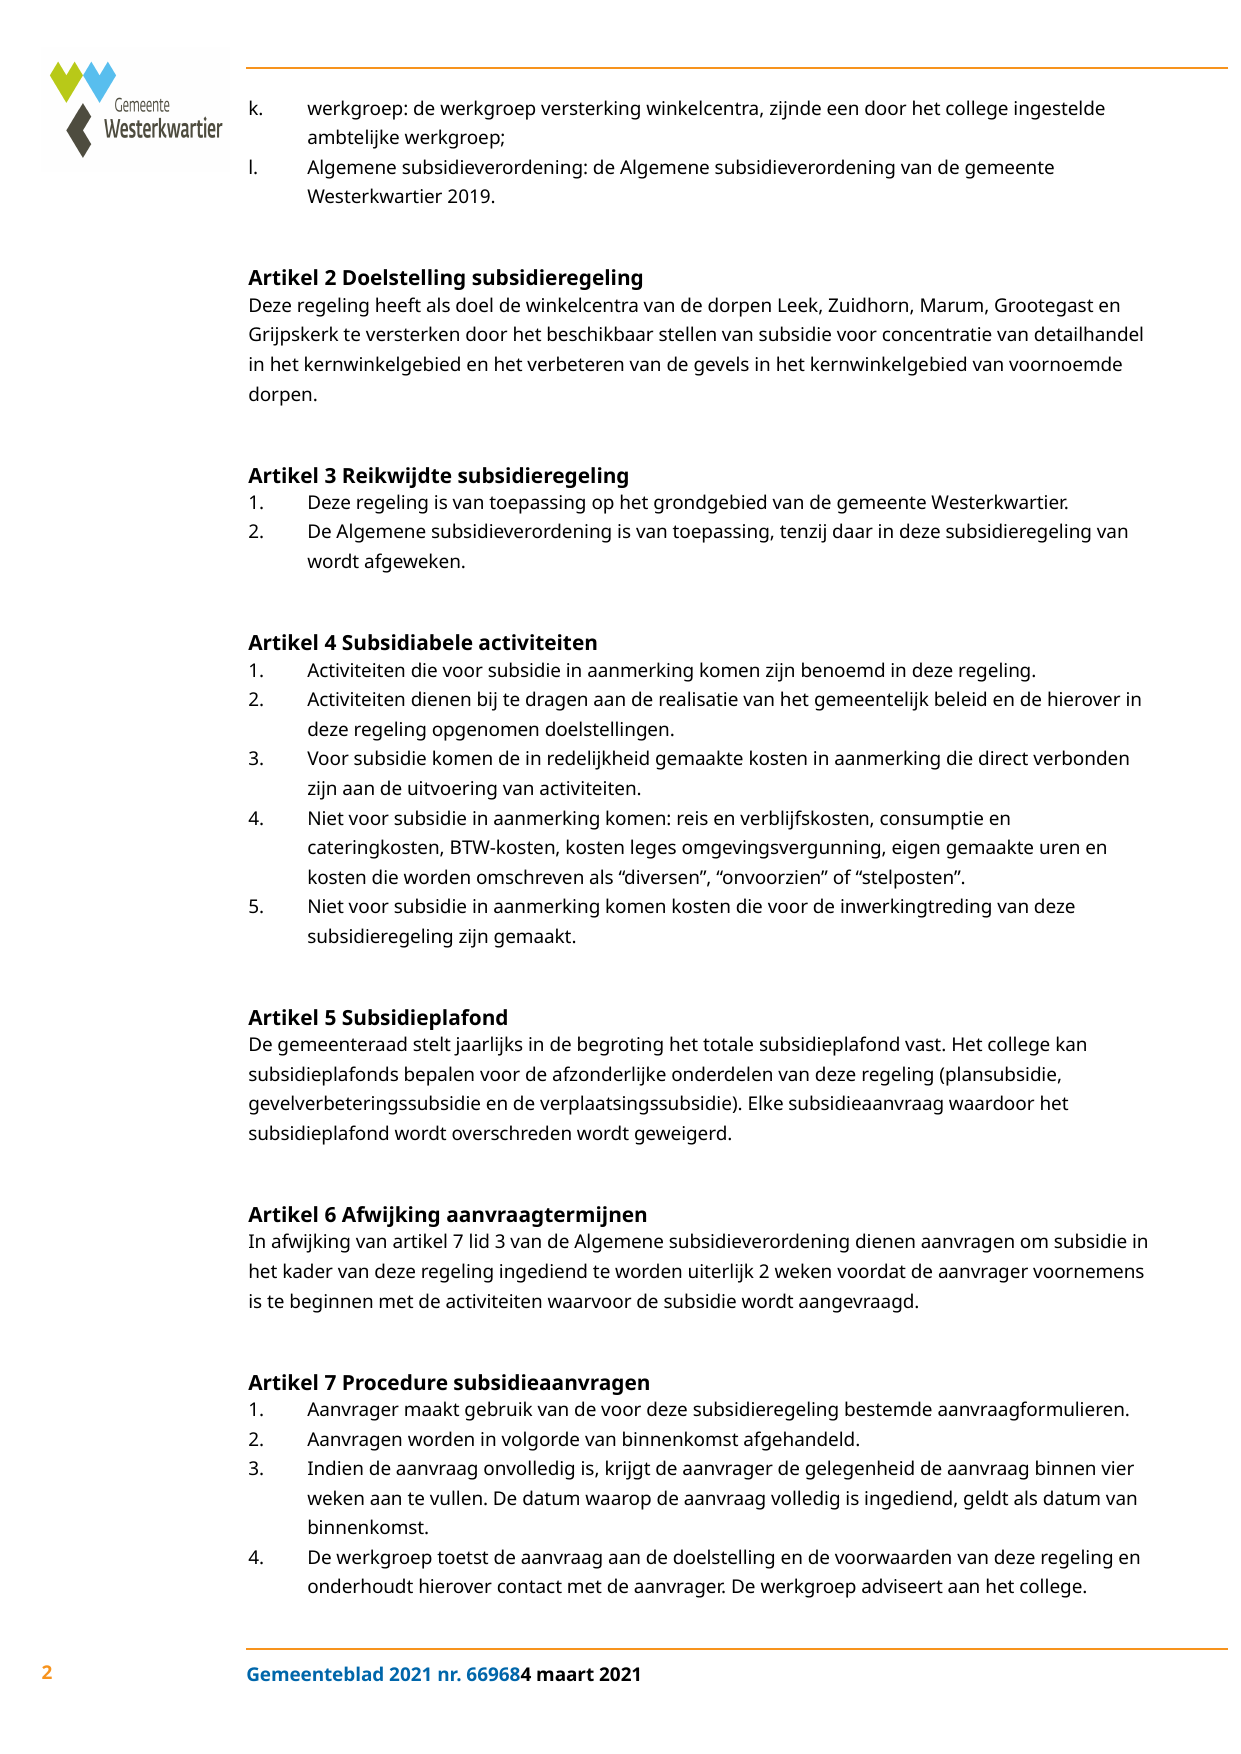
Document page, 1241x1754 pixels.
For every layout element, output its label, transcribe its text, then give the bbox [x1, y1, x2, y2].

list Activiteiten dienen bij te dragen aan de realisatie van het gemeentelijk beleid en de hierover in deze regeling opgenomen doelstellingen. [248, 686, 1152, 742]
text Artikel 6 Afwijking aanvraagtermijnen [248, 1200, 1152, 1229]
text Artikel 7 Procedure subsidieaanvragen [248, 1368, 1152, 1396]
text Artikel 4 Subsidiabele activiteiten [248, 628, 1152, 657]
list werkgroep: de werkgroep versterking winkelcentra, zijnde een door het college ingestelde ambtelijke werkgroep; [248, 95, 1152, 150]
text In afwijking van artikel 7 lid 3 van de Algemene subsidieverordening dienen aanvragen om subsidie in het kader van deze regeling ingediend te worden uiterlijk 2 weken voordat de aanvrager voornemens is te beginnen met de activiteiten waarvoor de subsidie wordt aangevraagd. [248, 1229, 1152, 1313]
list De Algemene subsidieverordening is van toepassing, tenzij daar in deze subsidieregeling van wordt afgeweken. [248, 519, 1152, 574]
list Indien de aanvraag onvolledig is, krijgt de aanvrager de gelegenheid de aanvraag binnen vier weken aan te vullen. De datum waarop de aanvraag volledig is ingediend, geldt als datum van binnenkomst. [248, 1455, 1152, 1540]
list De werkgroep toetst de aanvraag aan de doelstelling en de voorwaarden van deze regeling en onderhoudt hierover contact met de aanvrager. De werkgroep adviseert aan het college. [248, 1544, 1152, 1599]
list Deze regeling is van toepassing op het grondgebied van de gemeente Westerkwartier. [248, 489, 1152, 515]
text Artikel 2 Doelstelling subsidieregeling [248, 263, 1152, 292]
list Activiteiten die voor subsidie in aanmerking komen zijn benoemd in deze regeling. [248, 657, 1152, 682]
text Artikel 3 Reikwijdte subsidieregeling [248, 461, 1152, 489]
list Niet voor subsidie in aanmerking komen kosten die voor de inwerkingtreding van deze subsidieregeling zijn gemaakt. [248, 893, 1152, 949]
text Deze regeling heeft als doel de winkelcentra van de dorpen Leek, Zuidhorn, Marum, Grootegast en Grijpskerk te versterken door het beschikbaar stellen van subsidie voor concentratie van detailhandel in het kernwinkelgebied en het verbeteren van de gevels in het kernwinkelgebied van voornoemde dorpen. [248, 292, 1152, 406]
list Aanvrager maakt gebruik van de voor deze subsidieregeling bestemde aanvraagformulieren. [248, 1396, 1152, 1422]
list Niet voor subsidie in aanmerking komen: reis en verblijfskosten, consumptie en cateringkosten, BTW-kosten, kosten leges omgevingsvergunning, eigen gemaakte uren en kosten die worden omschreven als “diversen”, “onvoorzien” of “stelposten”. [248, 805, 1152, 889]
text Artikel 5 Subsidieplafond [248, 1003, 1152, 1031]
text De gemeenteraad stelt jaarlijks in de begroting het totale subsidieplafond vast. Het college kan subsidieplafonds bepalen voor de afzonderlijke onderdelen van deze regeling (plansubsidie, gevelverbeteringssubsidie en de verplaatsingssubsidie). Elke subsidieaanvraag waardoor het subsidieplafond wordt overschreden wordt geweigerd. [248, 1031, 1152, 1146]
picture [41, 47, 231, 172]
list Aanvragen worden in volgorde van binnenkomst afgehandeld. [248, 1426, 1152, 1452]
list Algemene subsidieverordening: de Algemene subsidieverordening van de gemeente Westerkwartier 2019. [248, 154, 1152, 209]
list Voor subsidie komen de in redelijkheid gemaakte kosten in aanmerking die direct verbonden zijn aan de uitvoering van activiteiten. [248, 746, 1152, 801]
